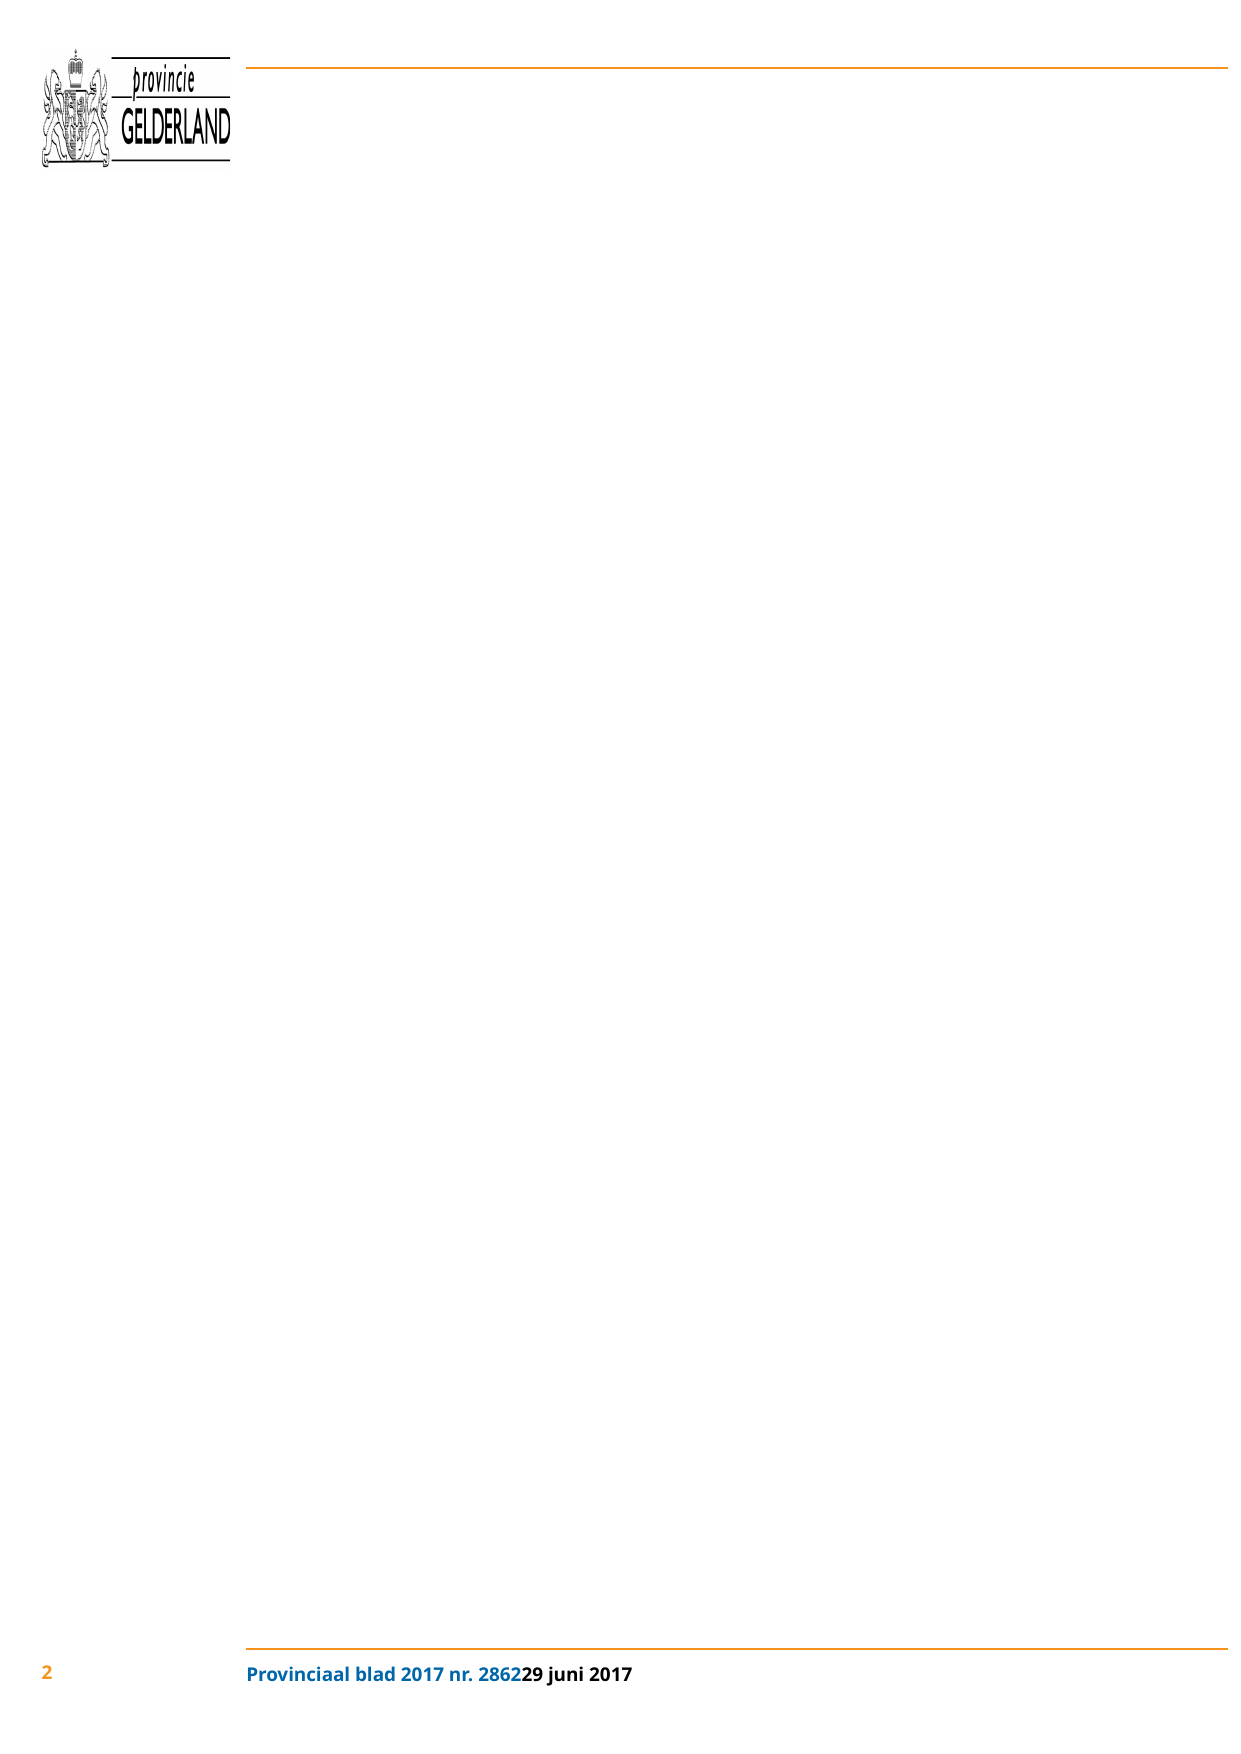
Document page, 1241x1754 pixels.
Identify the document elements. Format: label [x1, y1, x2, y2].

picture [41, 47, 231, 172]
